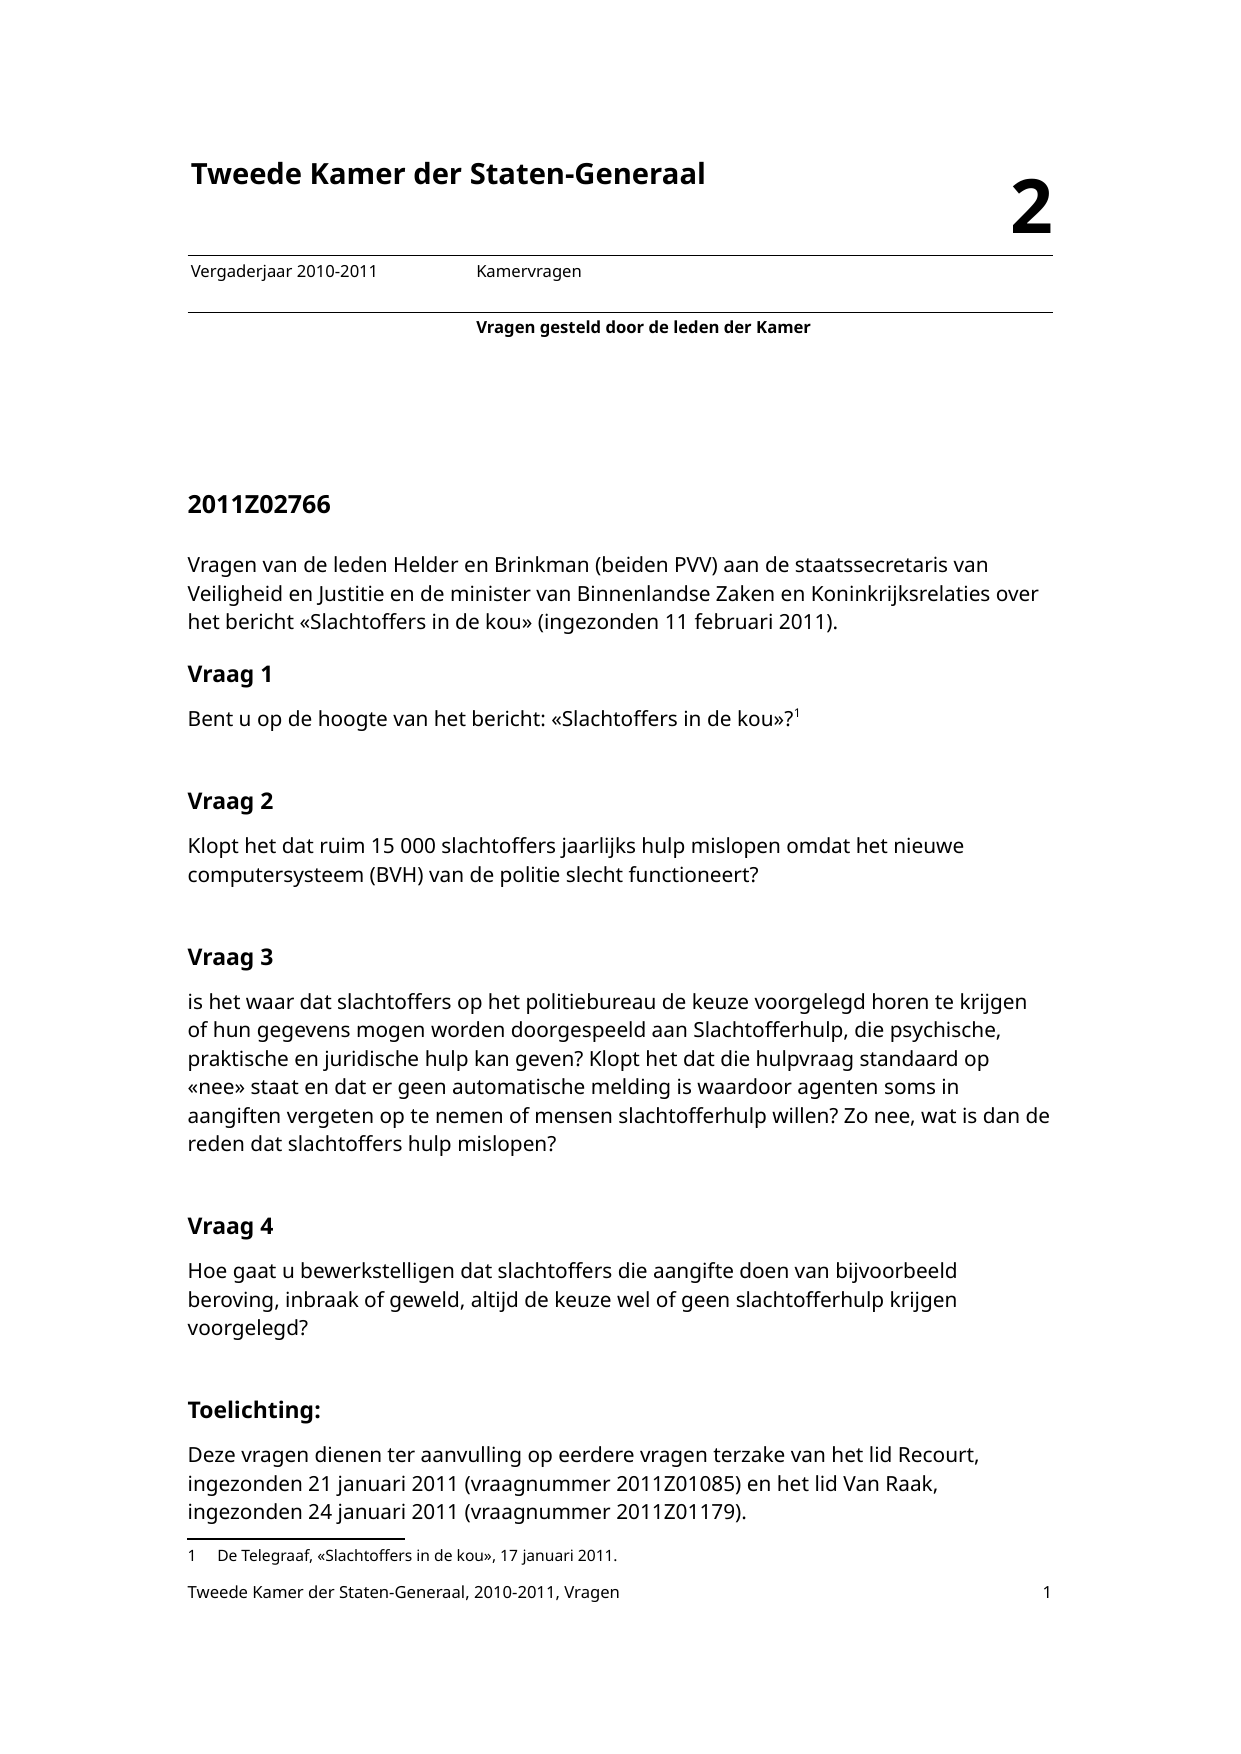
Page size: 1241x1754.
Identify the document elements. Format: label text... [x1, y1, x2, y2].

subtitle Vraag 3 [187, 941, 1053, 972]
text is het waar dat slachtoffers op het politiebureau de keuze voorgelegd horen te krijgen of hun gegevens mogen worden doorgespeeld aan Slachtofferhulp, die psychische, praktische en juridische hulp kan geven? Klopt het dat die hulpvraag standaard op «nee» staat en dat er geen automatische melding is waardoor agenten soms in aangiften vergeten op te nemen of mensen slachtofferhulp willen? Zo nee, wat is dan de reden dat slachtoffers hulp mislopen? [187, 987, 1053, 1158]
text Vragen van de leden Helder en Brinkman (beiden PVV) aan de staatssecretaris van Veiligheid en Justitie en de minister van Binnenlandse Zaken en Koninkrijksrelaties over het bericht «Slachtoffers in de kou» (ingezonden 11 februari 2011). [187, 550, 1053, 636]
text De Telegraaf, «Slachtoffers in de kou», 17 januari 2011. [187, 1538, 1053, 1566]
table_cell [188, 313, 473, 339]
table_header Tweede Kamer der Staten-Generaal [188, 150, 879, 255]
table_cell Vragen gesteld door de leden der Kamer [473, 313, 1053, 339]
text Deze vragen dienen ter aanvulling op eerdere vragen terzake van het lid Recourt, ingezonden 21 januari 2011 (vraagnummer 2011Z01085) en het lid Van Raak, ingezonden 24 januari 2011 (vraagnummer 2011Z01179). [187, 1441, 1053, 1526]
subtitle Vraag 1 [187, 658, 1053, 689]
subtitle Toelichting: [187, 1394, 1053, 1426]
text Bent u op de hoogte van het bericht: «Slachtoffers in de kou»? [187, 704, 1053, 733]
subtitle Vraag 4 [187, 1210, 1053, 1242]
text 2011Z02766 [187, 487, 1053, 521]
table_cell Vergaderjaar 2010-2011 [188, 256, 473, 312]
subtitle Vraag 2 [187, 785, 1053, 817]
table_cell Kamervragen [473, 256, 1053, 312]
text Hoe gaat u bewerkstelligen dat slachtoffers die aangifte doen van bijvoorbeeld beroving, inbraak of geweld, altijd de keuze wel of geen slachtofferhulp krijgen voorgelegd? [187, 1257, 1053, 1342]
text Klopt het dat ruim 15 000 slachtoffers jaarlijks hulp mislopen omdat het nieuwe computersysteem (BVH) van de politie slecht functioneert? [187, 832, 1053, 888]
table_header 2 [880, 150, 1053, 255]
